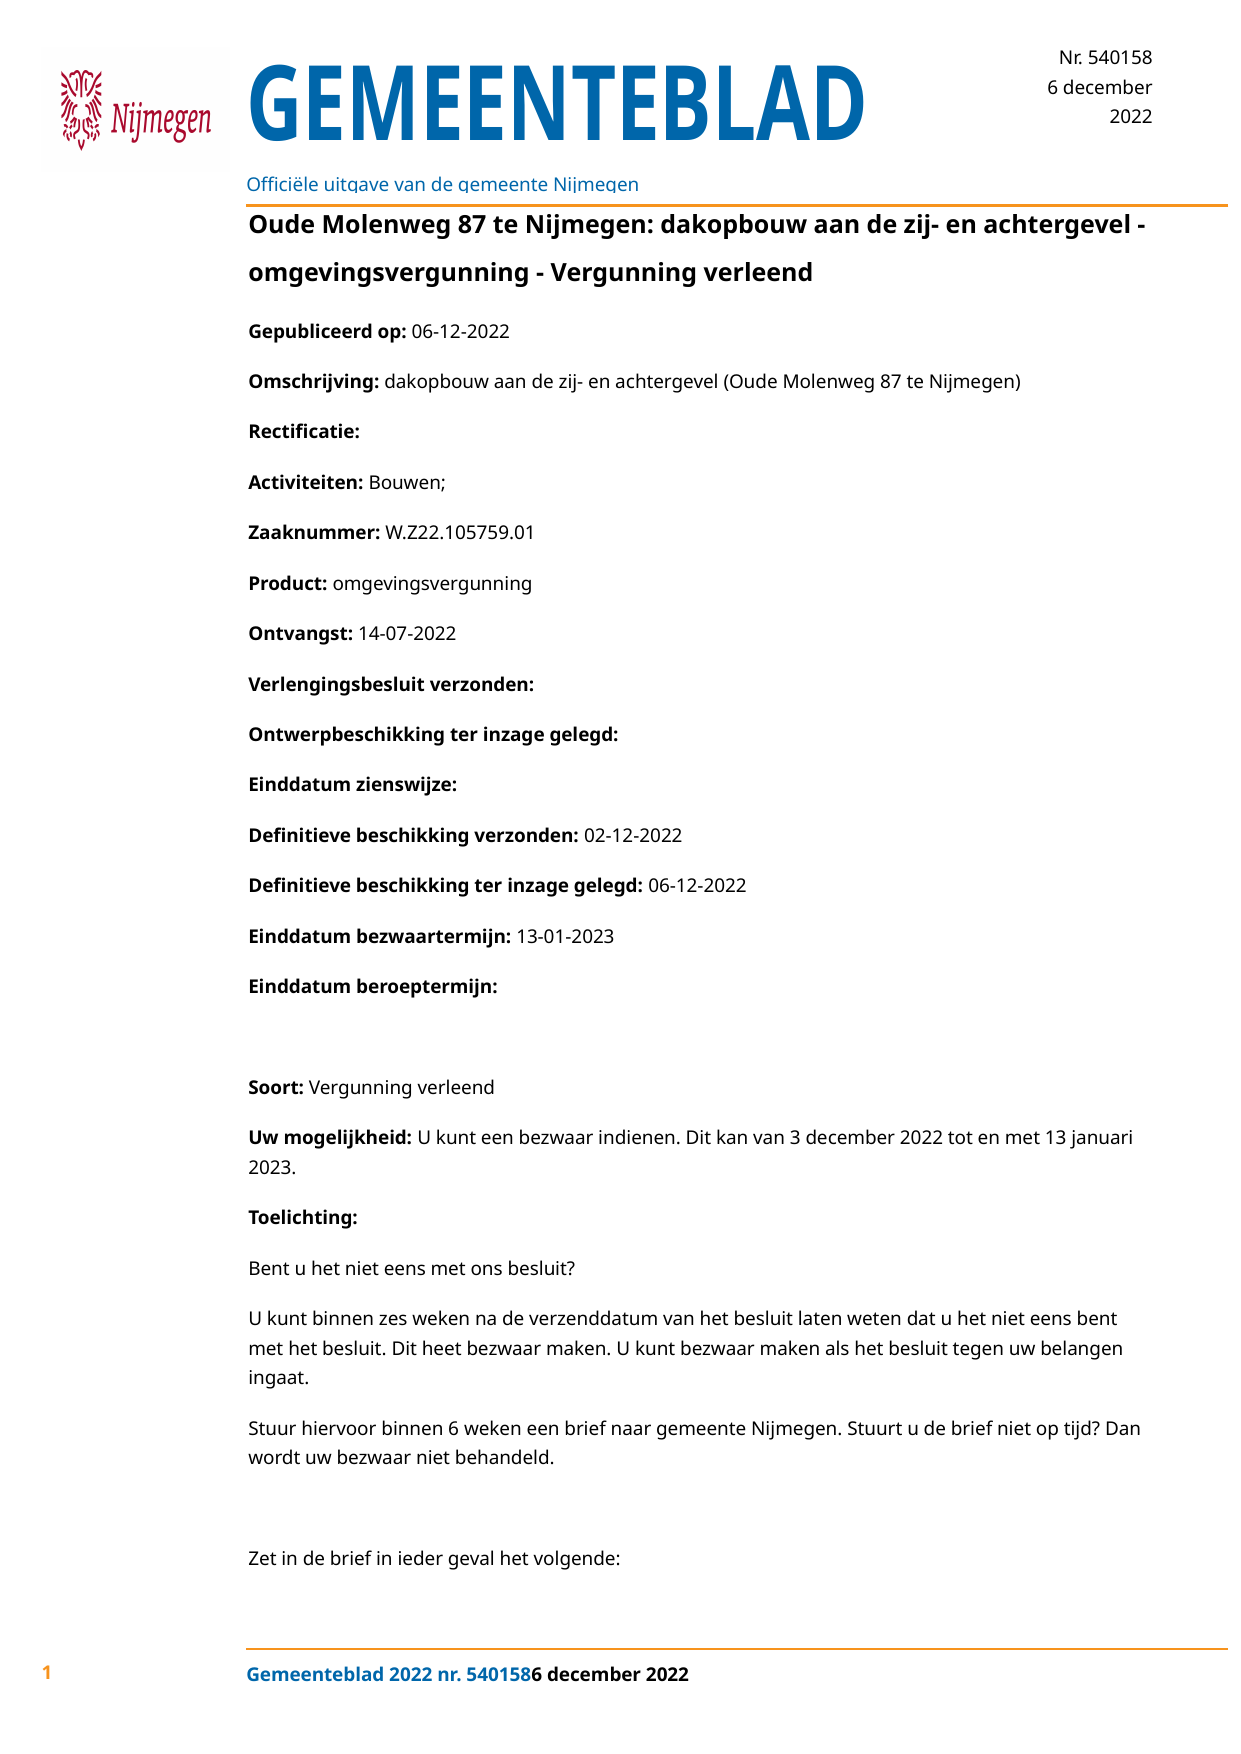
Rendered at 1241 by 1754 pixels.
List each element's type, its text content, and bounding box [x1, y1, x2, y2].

text Verlengingsbesluit verzonden: [248, 671, 1152, 697]
text Uw mogelijkheid: U kunt een bezwaar indienen. Dit kan van 3 december 2022 tot en met 13 januari 2023. [248, 1124, 1152, 1180]
text Definitieve beschikking verzonden: 02-12-2022 [248, 822, 1152, 848]
text Toelichting: [248, 1204, 1152, 1230]
text Definitieve beschikking ter inzage gelegd: 06-12-2022 [248, 872, 1152, 898]
text Gepubliceerd op: 06-12-2022 [248, 318, 1152, 344]
text U kunt binnen zes weken na de verzenddatum van het besluit laten weten dat u het niet eens bent met het besluit. Dit heet bezwaar maken. U kunt bezwaar maken als het besluit tegen uw belangen ingaat. [248, 1305, 1152, 1390]
text Omschrijving: dakopbouw aan de zij- en achtergevel (Oude Molenweg 87 te Nijmegen) [248, 368, 1152, 394]
text Activiteiten: Bouwen; [248, 469, 1152, 495]
text Bent u het niet eens met ons besluit? [248, 1255, 1152, 1281]
text Einddatum beroeptermijn: [248, 973, 1152, 999]
text Ontvangst: 14-07-2022 [248, 620, 1152, 646]
text Soort: Vergunning verleend [248, 1074, 1152, 1100]
text Zaaknummer: W.Z22.105759.01 [248, 519, 1152, 545]
text Oude Molenweg 87 te Nijmegen: dakopbouw aan de zij- en achtergevel - omgevingsvergunning - Vergunning verleend [248, 207, 1152, 288]
text Zet in de brief in ieder geval het volgende: [248, 1545, 1152, 1571]
text Stuur hiervoor binnen 6 weken een brief naar gemeente Nijmegen. Stuurt u de brief niet op tijd? Dan wordt uw bezwaar niet behandeld. [248, 1415, 1152, 1470]
text Product: omgevingsvergunning [248, 570, 1152, 596]
text Einddatum zienswijze: [248, 772, 1152, 797]
picture [41, 47, 231, 172]
text Einddatum bezwaartermijn: 13-01-2023 [248, 923, 1152, 949]
text Rectificatie: [248, 419, 1152, 444]
text Ontwerpbeschikking ter inzage gelegd: [248, 721, 1152, 747]
